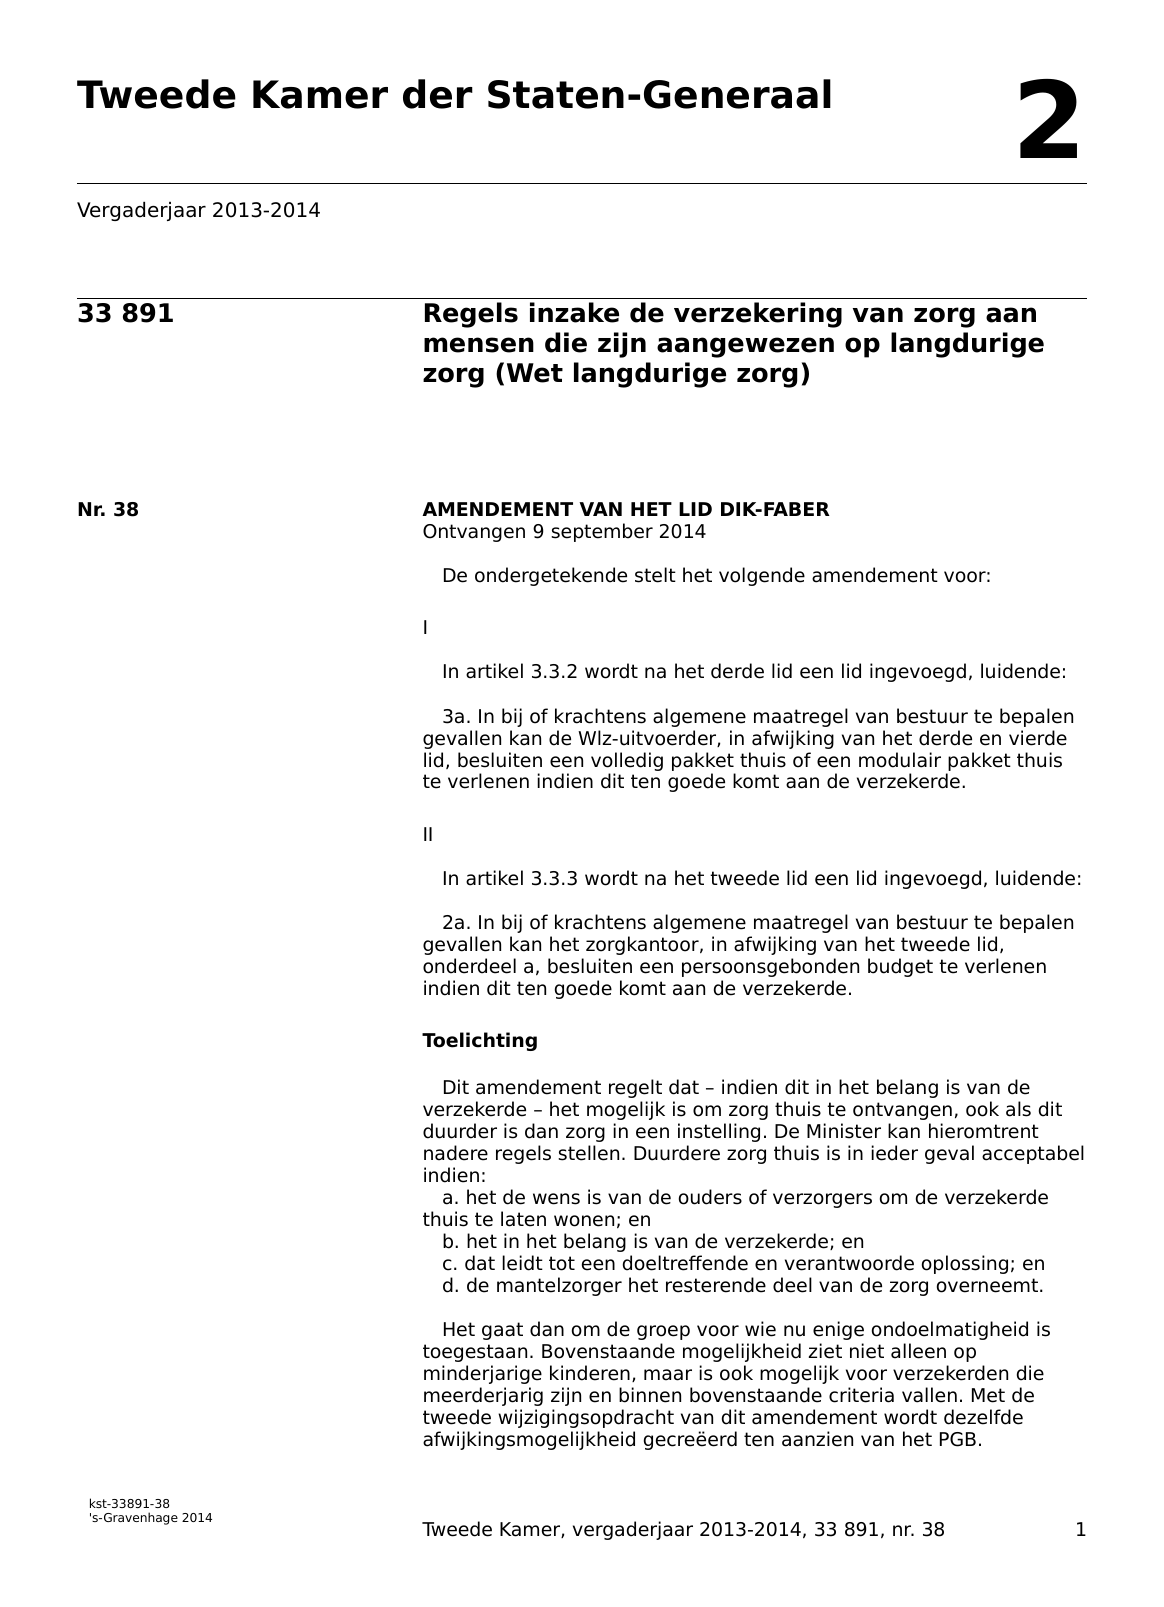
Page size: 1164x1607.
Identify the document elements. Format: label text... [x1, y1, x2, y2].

table_header 2 [886, 59, 1087, 183]
subtitle 33 891 Regels inzake de verzekering van zorg aan mensen die zijn aangewezen op langdurige zorg (Wet langdurige zorg) [77, 299, 1087, 388]
text De ondergetekende stelt het volgende amendement voor: [422, 565, 1087, 587]
subtitle Nr. 38 AMENDEMENT VAN HET LID DIK-FABER [77, 499, 1087, 521]
text d. de mantelzorger het resterende deel van de zorg overneemt. [422, 1274, 1087, 1296]
table_header Tweede Kamer der Staten-Generaal [77, 59, 886, 183]
text kst-33891-38 [88, 1497, 323, 1511]
text a. het de wens is van de ouders of verzorgers om de verzekerde thuis te laten wonen; en [422, 1187, 1087, 1231]
text In artikel 3.3.2 wordt na het derde lid een lid ingevoegd, luidende: [422, 661, 1087, 683]
text Dit amendement regelt dat – indien dit in het belang is van de verzekerde – het mogelijk is om zorg thuis te ontvangen, ook als dit duurder is dan zorg in een instelling. De Minister kan hieromtrent nadere regels stellen. Duurdere zorg thuis is in ieder geval acceptabel indien: [422, 1077, 1087, 1187]
text 3a. In bij of krachtens algemene maatregel van bestuur te bepalen gevallen kan de Wlz-uitvoerder, in afwijking van het derde en vierde lid, besluiten een volledig pakket thuis of een modulair pakket thuis te verlenen indien dit ten goede komt aan de verzekerde. [422, 706, 1087, 793]
subtitle Toelichting [422, 1030, 1087, 1052]
text Het gaat dan om de groep voor wie nu enige ondoelmatigheid is toegestaan. Bovenstaande mogelijkheid ziet niet alleen op minderjarige kinderen, maar is ook mogelijk voor verzekerden die meerderjarig zijn en binnen bovenstaande criteria vallen. Met de tweede wijzigingsopdracht van dit amendement wordt dezelfde afwijkingsmogelijkheid gecreëerd ten aanzien van het PGB. [422, 1319, 1087, 1451]
text c. dat leidt tot een doeltreffende en verantwoorde oplossing; en [422, 1252, 1087, 1274]
table_cell Vergaderjaar 2013-2014 [77, 184, 1087, 298]
subtitle I [422, 617, 1087, 639]
subtitle II [422, 823, 1087, 845]
text In artikel 3.3.3 wordt na het tweede lid een lid ingevoegd, luidende: [422, 868, 1087, 889]
text Ontvangen 9 september 2014 [422, 521, 1087, 543]
text b. het in het belang is van de verzekerde; en [422, 1231, 1087, 1252]
text 2a. In bij of krachtens algemene maatregel van bestuur te bepalen gevallen kan het zorgkantoor, in afwijking van het tweede lid, onderdeel a, besluiten een persoonsgebonden budget te verlenen indien dit ten goede komt aan de verzekerde. [422, 912, 1087, 1000]
text 's-Gravenhage 2014 [88, 1511, 323, 1525]
